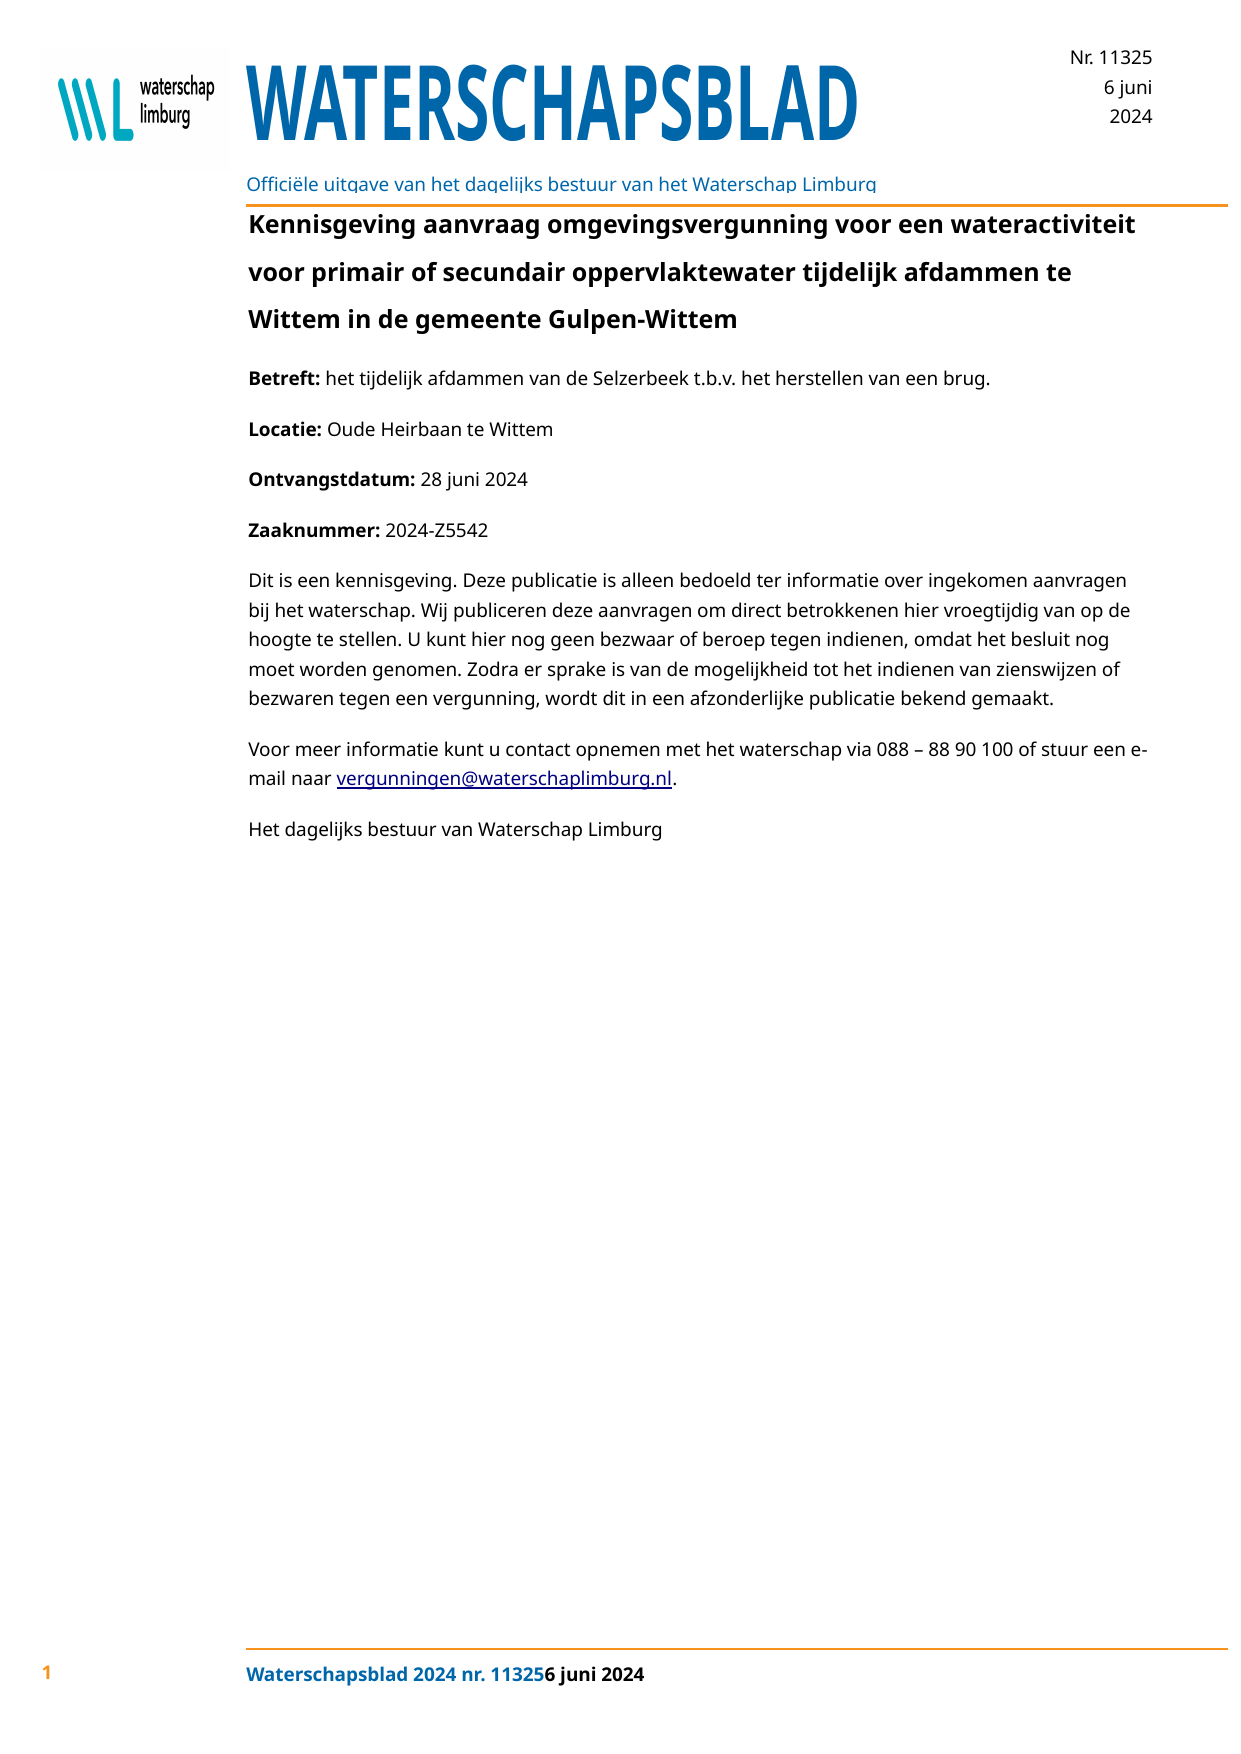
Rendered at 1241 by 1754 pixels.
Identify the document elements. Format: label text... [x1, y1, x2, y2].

text Kennisgeving aanvraag omgevingsvergunning voor een wateractiviteit voor primair of secundair oppervlaktewater tijdelijk afdammen te Wittem in de gemeente Gulpen-Wittem [248, 207, 1152, 336]
picture [41, 47, 231, 172]
text Dit is een kennisgeving. Deze publicatie is alleen bedoeld ter informatie over ingekomen aanvragen bij het waterschap. Wij publiceren deze aanvragen om direct betrokkenen hier vroegtijdig van op de hoogte te stellen. U kunt hier nog geen bezwaar of beroep tegen indienen, omdat het besluit nog moet worden genomen. Zodra er sprake is van de mogelijkheid tot het indienen van zienswijzen of bezwaren tegen een vergunning, wordt dit in een afzonderlijke publicatie bekend gemaakt. [248, 567, 1152, 711]
text Locatie: Oude Heirbaan te Wittem [248, 416, 1152, 442]
text Zaaknummer: 2024-Z5542 [248, 517, 1152, 542]
text Het dagelijks bestuur van Waterschap Limburg [248, 816, 1152, 842]
text Betreft: het tijdelijk afdammen van de Selzerbeek t.b.v. het herstellen van een brug. [248, 366, 1152, 391]
text Ontvangstdatum: 28 juni 2024 [248, 466, 1152, 492]
text Voor meer informatie kunt u contact opnemen met het waterschap via 088 – 88 90 100 of stuur een e-mail naar vergunningen@waterschaplimburg.nl. [248, 736, 1152, 791]
